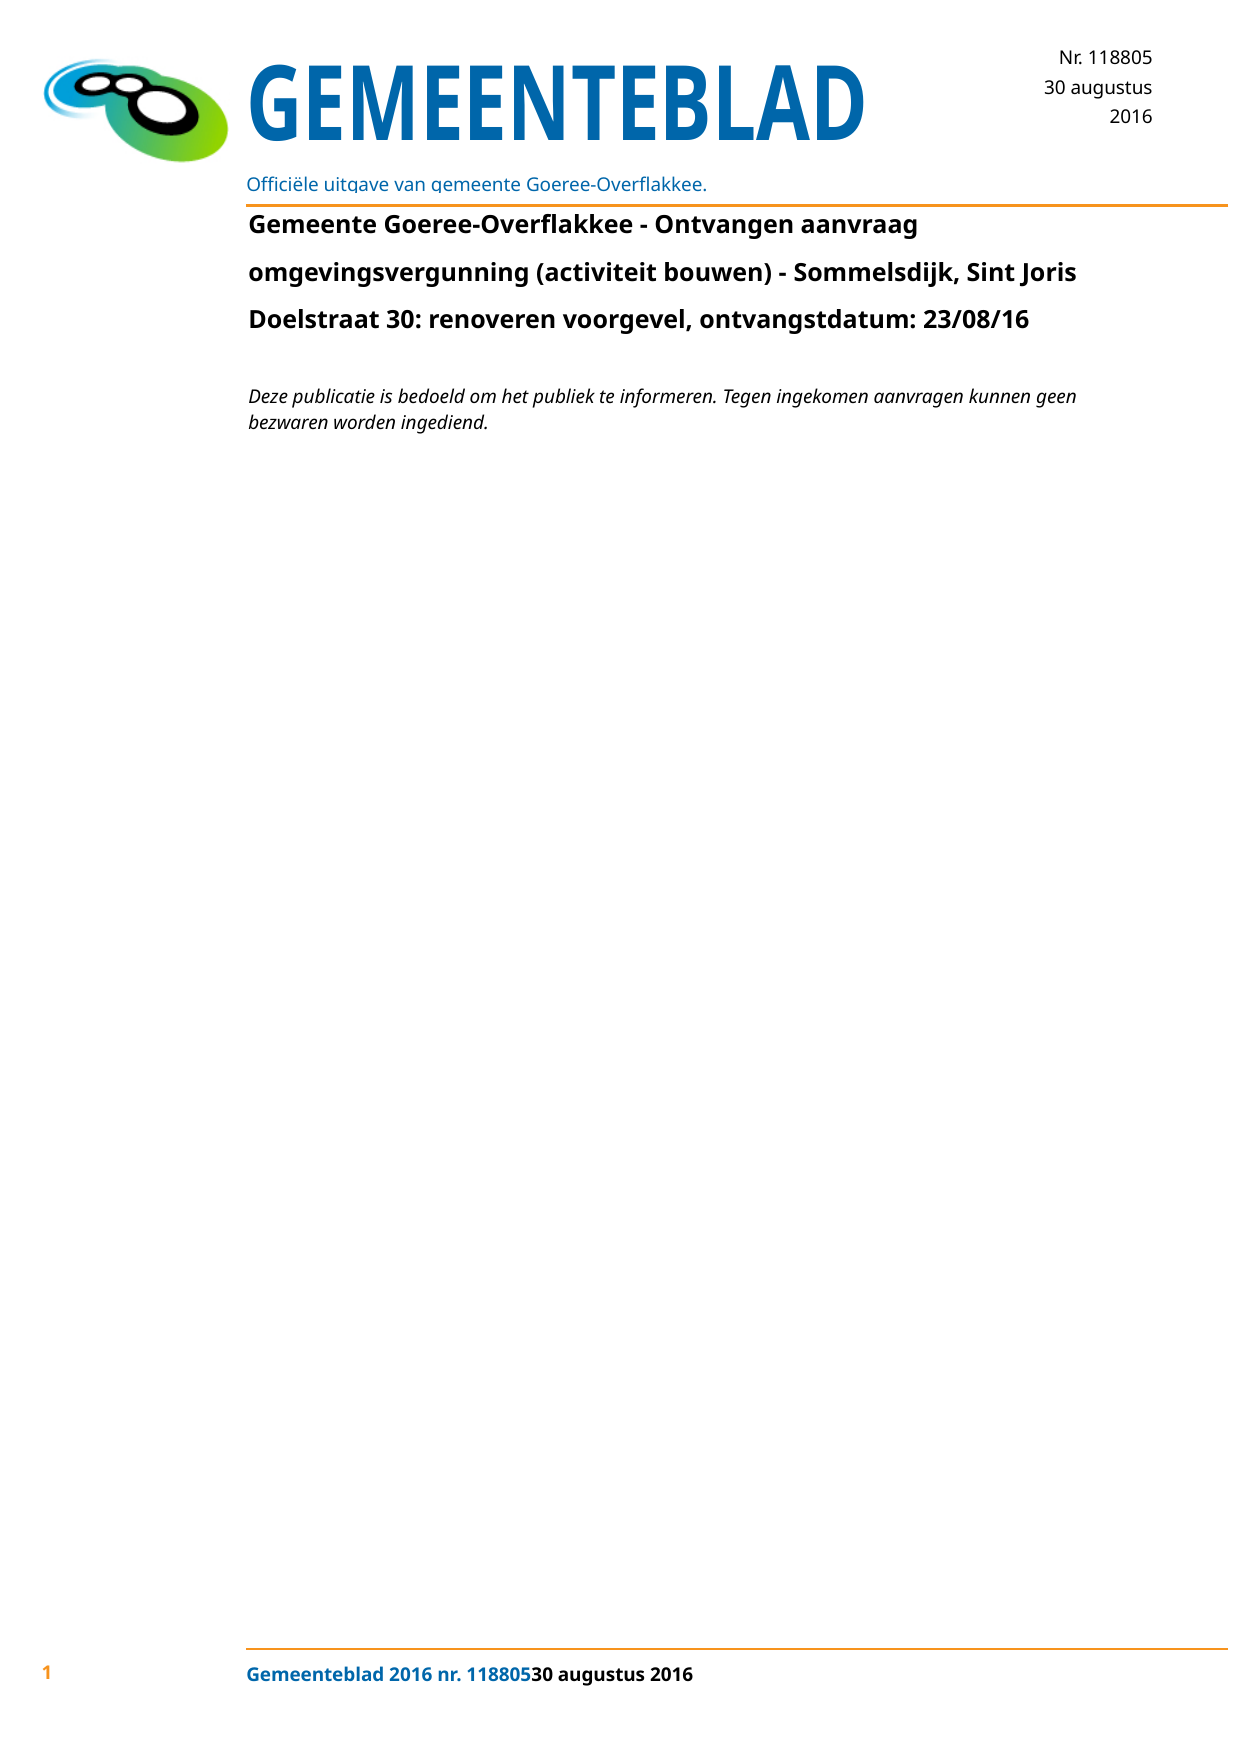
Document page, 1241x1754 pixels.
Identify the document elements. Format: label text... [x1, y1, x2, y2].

text Deze publicatie is bedoeld om het publiek te informeren. Tegen ingekomen aanvragen kunnen geen bezwaren worden ingediend. [248, 384, 1152, 435]
text Gemeente Goeree-Overflakkee - Ontvangen aanvraag omgevingsvergunning (activiteit bouwen) - Sommelsdijk, Sint Joris Doelstraat 30: renoveren voorgevel, ontvangstdatum: 23/08/16 [248, 207, 1152, 336]
picture [41, 47, 231, 172]
